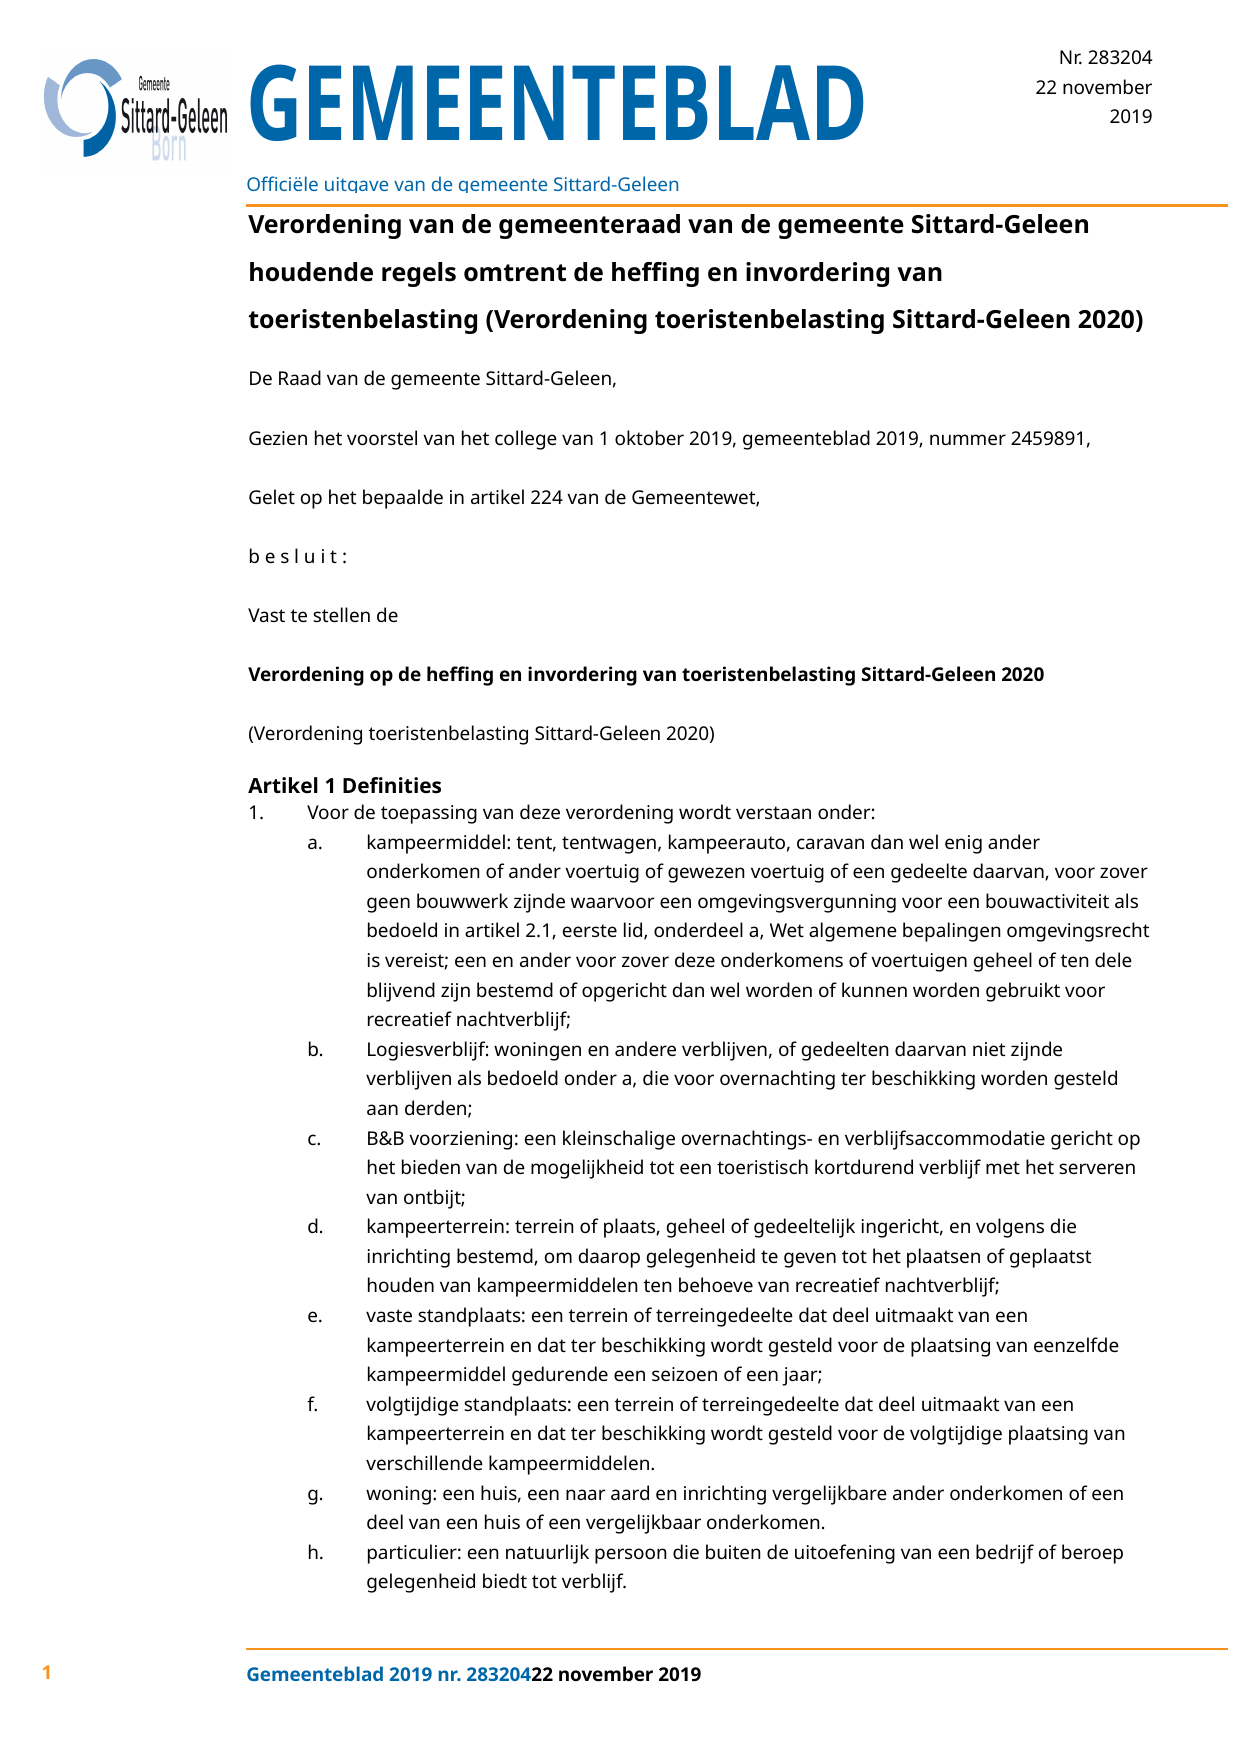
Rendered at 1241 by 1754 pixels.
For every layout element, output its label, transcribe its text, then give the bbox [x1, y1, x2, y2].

list Voor de toepassing van deze verordening wordt verstaan onder: [248, 799, 1152, 825]
picture [41, 47, 231, 172]
list woning: een huis, een naar aard en inrichting vergelijkbare ander onderkomen of een deel van een huis of een vergelijkbaar onderkomen. [307, 1480, 1152, 1535]
list particulier: een natuurlijk persoon die buiten de uitoefening van een bedrijf of beroep gelegenheid biedt tot verblijf. [307, 1539, 1152, 1594]
list Logiesverblijf: woningen en andere verblijven, of gedeelten daarvan niet zijnde verblijven als bedoeld onder a, die voor overnachting ter beschikking worden gesteld aan derden; [307, 1036, 1152, 1121]
list volgtijdige standplaats: een terrein of terreingedeelte dat deel uitmaakt van een kampeerterrein en dat ter beschikking wordt gesteld voor de volgtijdige plaatsing van verschillende kampeermiddelen. [307, 1391, 1152, 1476]
text Vast te stellen de [248, 602, 1152, 628]
text Artikel 1 Definities [248, 771, 1152, 799]
text De Raad van de gemeente Sittard-Geleen, [248, 366, 1152, 391]
list vaste standplaats: een terrein of terreingedeelte dat deel uitmaakt van een kampeerterrein en dat ter beschikking wordt gesteld voor de plaatsing van eenzelfde kampeermiddel gedurende een seizoen of een jaar; [307, 1302, 1152, 1387]
text Verordening van de gemeenteraad van de gemeente Sittard-Geleen houdende regels omtrent de heffing en invordering van toeristenbelasting (Verordening toeristenbelasting Sittard-Geleen 2020) [248, 207, 1152, 336]
text (Verordening toeristenbelasting Sittard-Geleen 2020) [248, 721, 1152, 746]
list B&B voorziening: een kleinschalige overnachtings- en verblijfsaccommodatie gericht op het bieden van de mogelijkheid tot een toeristisch kortdurend verblijf met het serveren van ontbijt; [307, 1125, 1152, 1210]
list kampeerterrein: terrein of plaats, geheel of gedeeltelijk ingericht, en volgens die inrichting bestemd, om daarop gelegenheid te geven tot het plaatsen of geplaatst houden van kampeermiddelen ten behoeve van recreatief nachtverblijf; [307, 1213, 1152, 1298]
text Verordening op de heffing en invordering van toeristenbelasting Sittard-Geleen 2020 [248, 661, 1152, 687]
list kampeermiddel: tent, tentwagen, kampeerauto, caravan dan wel enig ander onderkomen of ander voertuig of gewezen voertuig of een gedeelte daarvan, voor zover geen bouwwerk zijnde waarvoor een omgevingsvergunning voor een bouwactiviteit als bedoeld in artikel 2.1, eerste lid, onderdeel a, Wet algemene bepalingen omgevingsrecht is vereist; een en ander voor zover deze onderkomens of voertuigen geheel of ten dele blijvend zijn bestemd of opgericht dan wel worden of kunnen worden gebruikt voor recreatief nachtverblijf; [307, 829, 1152, 1032]
text b e s l u i t : [248, 543, 1152, 569]
text Gezien het voorstel van het college van 1 oktober 2019, gemeenteblad 2019, nummer 2459891, [248, 425, 1152, 450]
text Gelet op het bepaalde in artikel 224 van de Gemeentewet, [248, 484, 1152, 509]
